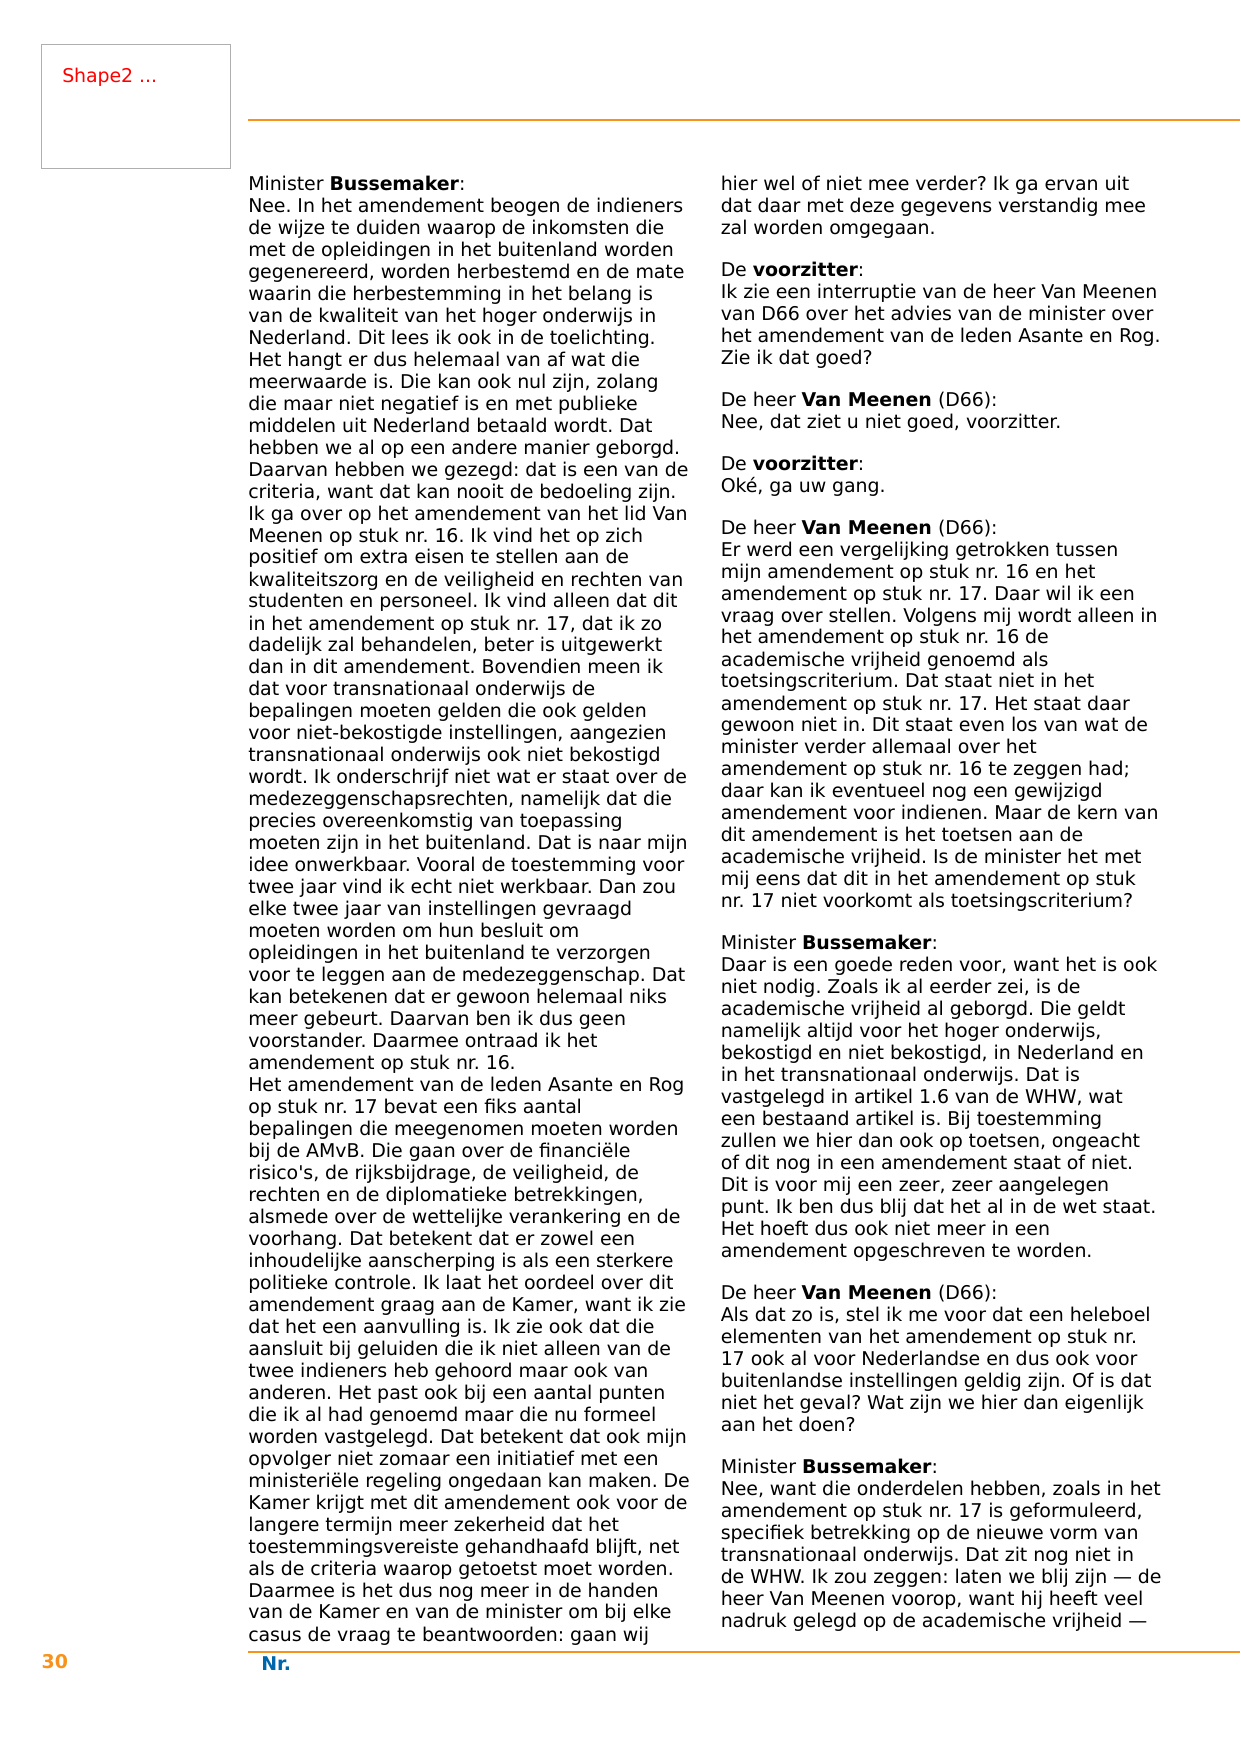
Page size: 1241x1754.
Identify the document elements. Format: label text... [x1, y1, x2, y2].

text De heer Van Meenen (D66): [721, 389, 1163, 411]
text Het amendement van de leden Asante en Rog op stuk nr. 17 bevat een fiks aantal bepalingen die meegenomen moeten worden bij de AMvB. Die gaan over de financiële risico's, de rijksbijdrage, de veiligheid, de rechten en de diplomatieke betrekkingen, alsmede over de wettelijke verankering en de voorhang. Dat betekent dat er zowel een inhoudelijke aanscherping is als een sterkere politieke controle. Ik laat het oordeel over dit amendement graag aan de Kamer, want ik zie dat het een aanvulling is. Ik zie ook dat die aansluit bij geluiden die ik niet alleen van de twee indieners heb gehoord maar ook van anderen. Het past ook bij een aantal punten die ik al had genoemd maar die nu formeel worden vastgelegd. Dat betekent dat ook mijn opvolger niet zomaar een initiatief met een ministeriële regeling ongedaan kan maken. De Kamer krijgt met dit amendement ook voor de langere termijn meer zekerheid dat het toestemmingsvereiste gehandhaafd blijft, net als de criteria waarop getoetst moet worden. Daarmee is het dus nog meer in de handen van de Kamer en van de minister om bij elke casus de vraag te beantwoorden: gaan wij [248, 1074, 691, 1645]
text Nee, dat ziet u niet goed, voorzitter. [721, 411, 1163, 433]
text Minister Bussemaker: [721, 932, 1163, 954]
text De voorzitter: [721, 259, 1163, 281]
text De heer Van Meenen (D66): [721, 517, 1163, 538]
text Minister Bussemaker: [248, 173, 691, 195]
text Ik ga over op het amendement van het lid Van Meenen op stuk nr. 16. Ik vind het op zich positief om extra eisen te stellen aan de kwaliteitszorg en de veiligheid en rechten van studenten en personeel. Ik vind alleen dat dit in het amendement op stuk nr. 17, dat ik zo dadelijk zal behandelen, beter is uitgewerkt dan in dit amendement. Bovendien meen ik dat voor transnationaal onderwijs de bepalingen moeten gelden die ook gelden voor niet-bekostigde instellingen, aangezien transnationaal onderwijs ook niet bekostigd wordt. Ik onderschrijf niet wat er staat over de medezeggenschapsrechten, namelijk dat die precies overeenkomstig van toepassing moeten zijn in het buitenland. Dat is naar mijn idee onwerkbaar. Vooral de toestemming voor twee jaar vind ik echt niet werkbaar. Dan zou elke twee jaar van instellingen gevraagd moeten worden om hun besluit om opleidingen in het buitenland te verzorgen voor te leggen aan de medezeggenschap. Dat kan betekenen dat er gewoon helemaal niks meer gebeurt. Daarvan ben ik dus geen voorstander. Daarmee ontraad ik het amendement op stuk nr. 16. [248, 502, 691, 1074]
text Als dat zo is, stel ik me voor dat een heleboel elementen van het amendement op stuk nr. 17 ook al voor Nederlandse en dus ook voor buitenlandse instellingen geldig zijn. Of is dat niet het geval? Wat zijn we hier dan eigenlijk aan het doen? [721, 1304, 1163, 1436]
text hier wel of niet mee verder? Ik ga ervan uit dat daar met deze gegevens verstandig mee zal worden omgegaan. [721, 173, 1163, 239]
text Daar is een goede reden voor, want het is ook niet nodig. Zoals ik al eerder zei, is de academische vrijheid al geborgd. Die geldt namelijk altijd voor het hoger onderwijs, bekostigd en niet bekostigd, in Nederland en in het transnationaal onderwijs. Dat is vastgelegd in artikel 1.6 van de WHW, wat een bestaand artikel is. Bij toestemming zullen we hier dan ook op toetsen, ongeacht of dit nog in een amendement staat of niet. Dit is voor mij een zeer, zeer aangelegen punt. Ik ben dus blij dat het al in de wet staat. Het hoeft dus ook niet meer in een amendement opgeschreven te worden. [721, 954, 1163, 1262]
text Nee. In het amendement beogen de indieners de wijze te duiden waarop de inkomsten die met de opleidingen in het buitenland worden gegenereerd, worden herbestemd en de mate waarin die herbestemming in het belang is van de kwaliteit van het hoger onderwijs in Nederland. Dit lees ik ook in de toelichting. Het hangt er dus helemaal van af wat die meerwaarde is. Die kan ook nul zijn, zolang die maar niet negatief is en met publieke middelen uit Nederland betaald wordt. Dat hebben we al op een andere manier geborgd. Daarvan hebben we gezegd: dat is een van de criteria, want dat kan nooit de bedoeling zijn. [248, 195, 691, 502]
text Minister Bussemaker: [721, 1456, 1163, 1478]
text De voorzitter: [721, 453, 1163, 474]
text Ik zie een interruptie van de heer Van Meenen van D66 over het advies van de minister over het amendement van de leden Asante en Rog. Zie ik dat goed? [721, 281, 1163, 369]
text Er werd een vergelijking getrokken tussen mijn amendement op stuk nr. 16 en het amendement op stuk nr. 17. Daar wil ik een vraag over stellen. Volgens mij wordt alleen in het amendement op stuk nr. 16 de academische vrijheid genoemd als toetsingscriterium. Dat staat niet in het amendement op stuk nr. 17. Het staat daar gewoon niet in. Dit staat even los van wat de minister verder allemaal over het amendement op stuk nr. 16 te zeggen had; daar kan ik eventueel nog een gewijzigd amendement voor indienen. Maar de kern van dit amendement is het toetsen aan de academische vrijheid. Is de minister het met mij eens dat dit in het amendement op stuk nr. 17 niet voorkomt als toetsingscriterium? [721, 538, 1163, 912]
text Oké, ga uw gang. [721, 474, 1163, 497]
text De heer Van Meenen (D66): [721, 1282, 1163, 1304]
text Nee, want die onderdelen hebben, zoals in het amendement op stuk nr. 17 is geformuleerd, specifiek betrekking op de nieuwe vorm van transnationaal onderwijs. Dat zit nog niet in de WHW. Ik zou zeggen: laten we blij zijn — de heer Van Meenen voorop, want hij heeft veel nadruk gelegd op de academische vrijheid — [721, 1478, 1163, 1632]
